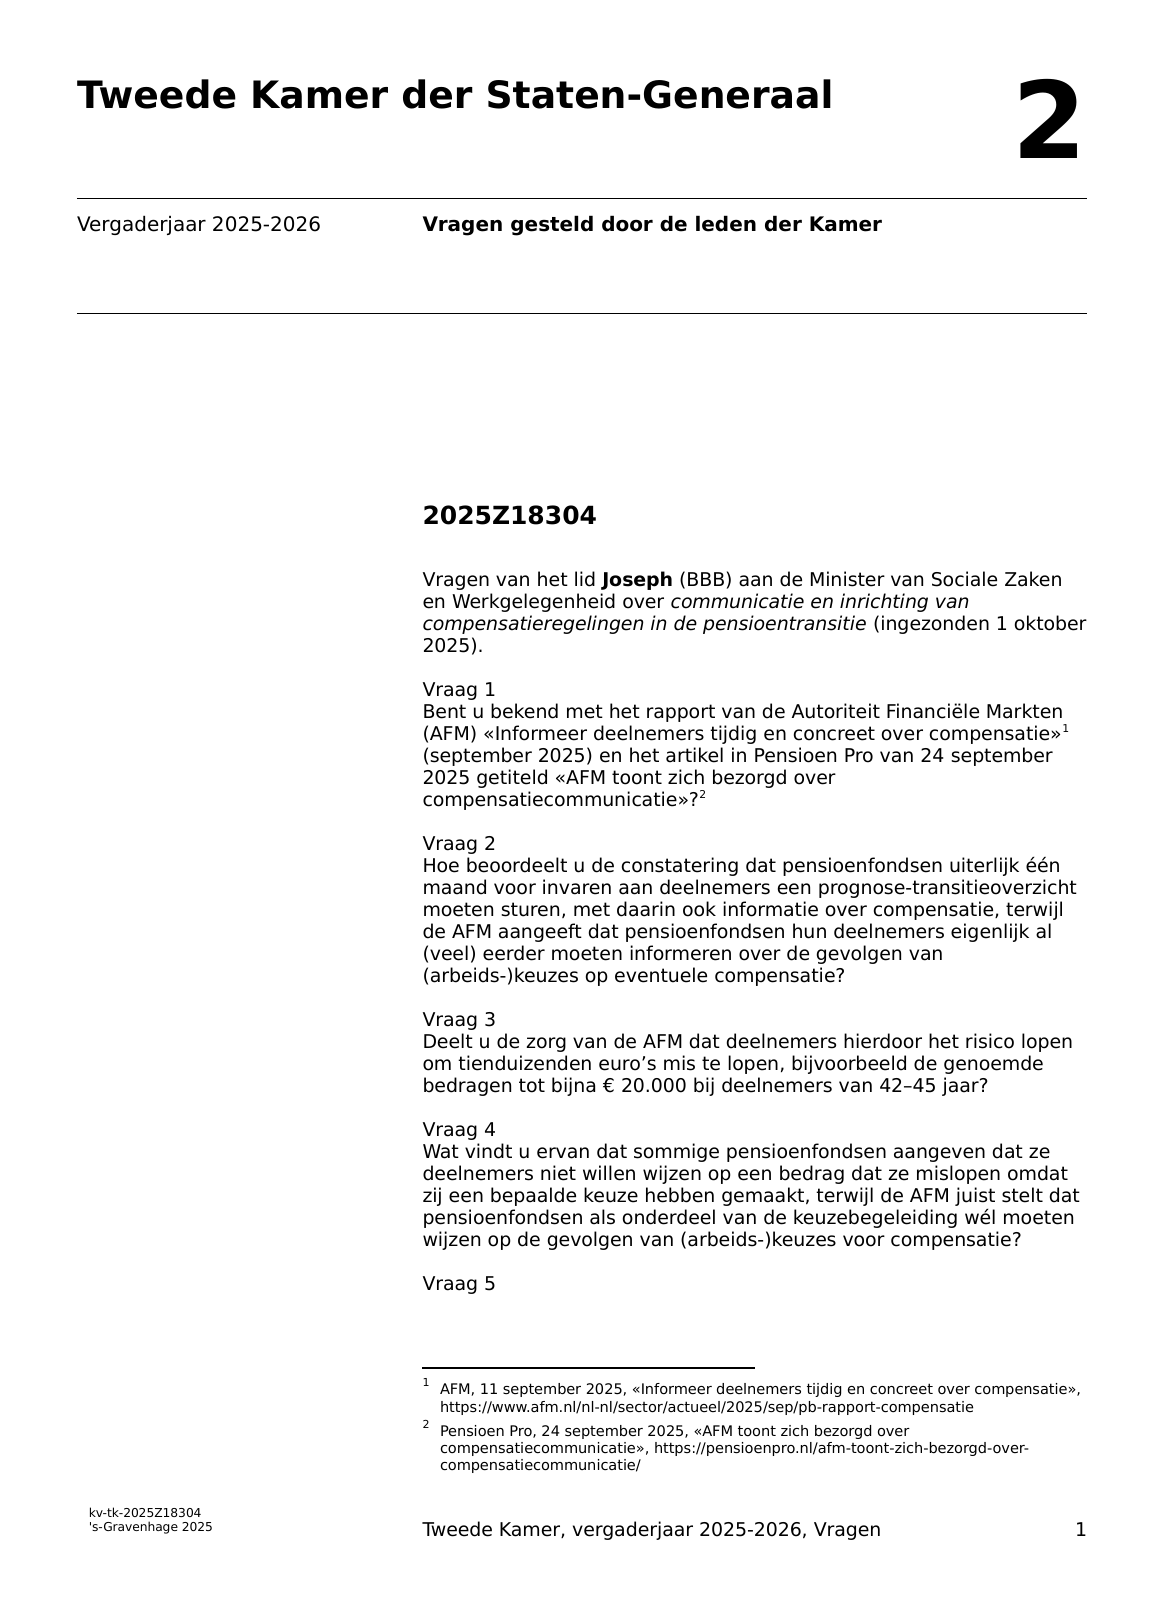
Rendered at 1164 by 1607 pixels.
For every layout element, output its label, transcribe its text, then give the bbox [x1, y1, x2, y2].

text Vraag 2 [422, 833, 1087, 855]
text Vraag 3 [422, 1009, 1087, 1031]
table_header 2 [886, 59, 1087, 198]
text 's-Gravenhage 2025 [88, 1520, 323, 1534]
table_cell Vergaderjaar 2025-2026 [77, 199, 422, 313]
text Bent u bekend met het rapport van de Autoriteit Financiële Markten (AFM) «Informeer deelnemers tijdig en concreet over compensatie» (september 2025) en het artikel in Pensioen Pro van 24 september 2025 getiteld «AFM toont zich bezorgd over compensatiecommunicatie»? [422, 701, 1087, 811]
text Deelt u de zorg van de AFM dat deelnemers hierdoor het risico lopen om tienduizenden euro’s mis te lopen, bijvoorbeeld de genoemde bedragen tot bijna € 20.000 bij deelnemers van 42–45 jaar? [422, 1031, 1087, 1097]
table_cell Vragen gesteld door de leden der Kamer [422, 199, 1087, 313]
text Vraag 5 [422, 1273, 1087, 1295]
text Vraag 4 [422, 1119, 1087, 1141]
text 2025Z18304 [422, 501, 1087, 531]
text Vraag 1 [422, 679, 1087, 701]
text Hoe beoordeelt u de constatering dat pensioenfondsen uiterlijk één maand voor invaren aan deelnemers een prognose-transitieoverzicht moeten sturen, met daarin ook informatie over compensatie, terwijl de AFM aangeeft dat pensioenfondsen hun deelnemers eigenlijk al (veel) eerder moeten informeren over de gevolgen van (arbeids-)keuzes op eventuele compensatie? [422, 855, 1087, 987]
table_header Tweede Kamer der Staten-Generaal [77, 59, 886, 198]
text Wat vindt u ervan dat sommige pensioenfondsen aangeven dat ze deelnemers niet willen wijzen op een bedrag dat ze mislopen omdat zij een bepaalde keuze hebben gemaakt, terwijl de AFM juist stelt dat pensioenfondsen als onderdeel van de keuzebegeleiding wél moeten wijzen op de gevolgen van (arbeids-)keuzes voor compensatie? [422, 1141, 1087, 1251]
text Vragen van het lid Joseph (BBB) aan de Minister van Sociale Zaken en Werkgelegenheid over communicatie en inrichting van compensatieregelingen in de pensioentransitie (ingezonden 1 oktober 2025). [422, 569, 1087, 657]
text kv-tk-2025Z18304 [88, 1506, 323, 1520]
text Pensioen Pro, 24 september 2025, «AFM toont zich bezorgd over compensatiecommunicatie», https://pensioenpro.nl/afm-toont-zich-bezorgd-over-compensatiecommunicatie/ [422, 1418, 1087, 1474]
text AFM, 11 september 2025, «Informeer deelnemers tijdig en concreet over compensatie», https://www.afm.nl/nl-nl/sector/actueel/2025/sep/pb-rapport-compensatie [422, 1377, 1087, 1416]
